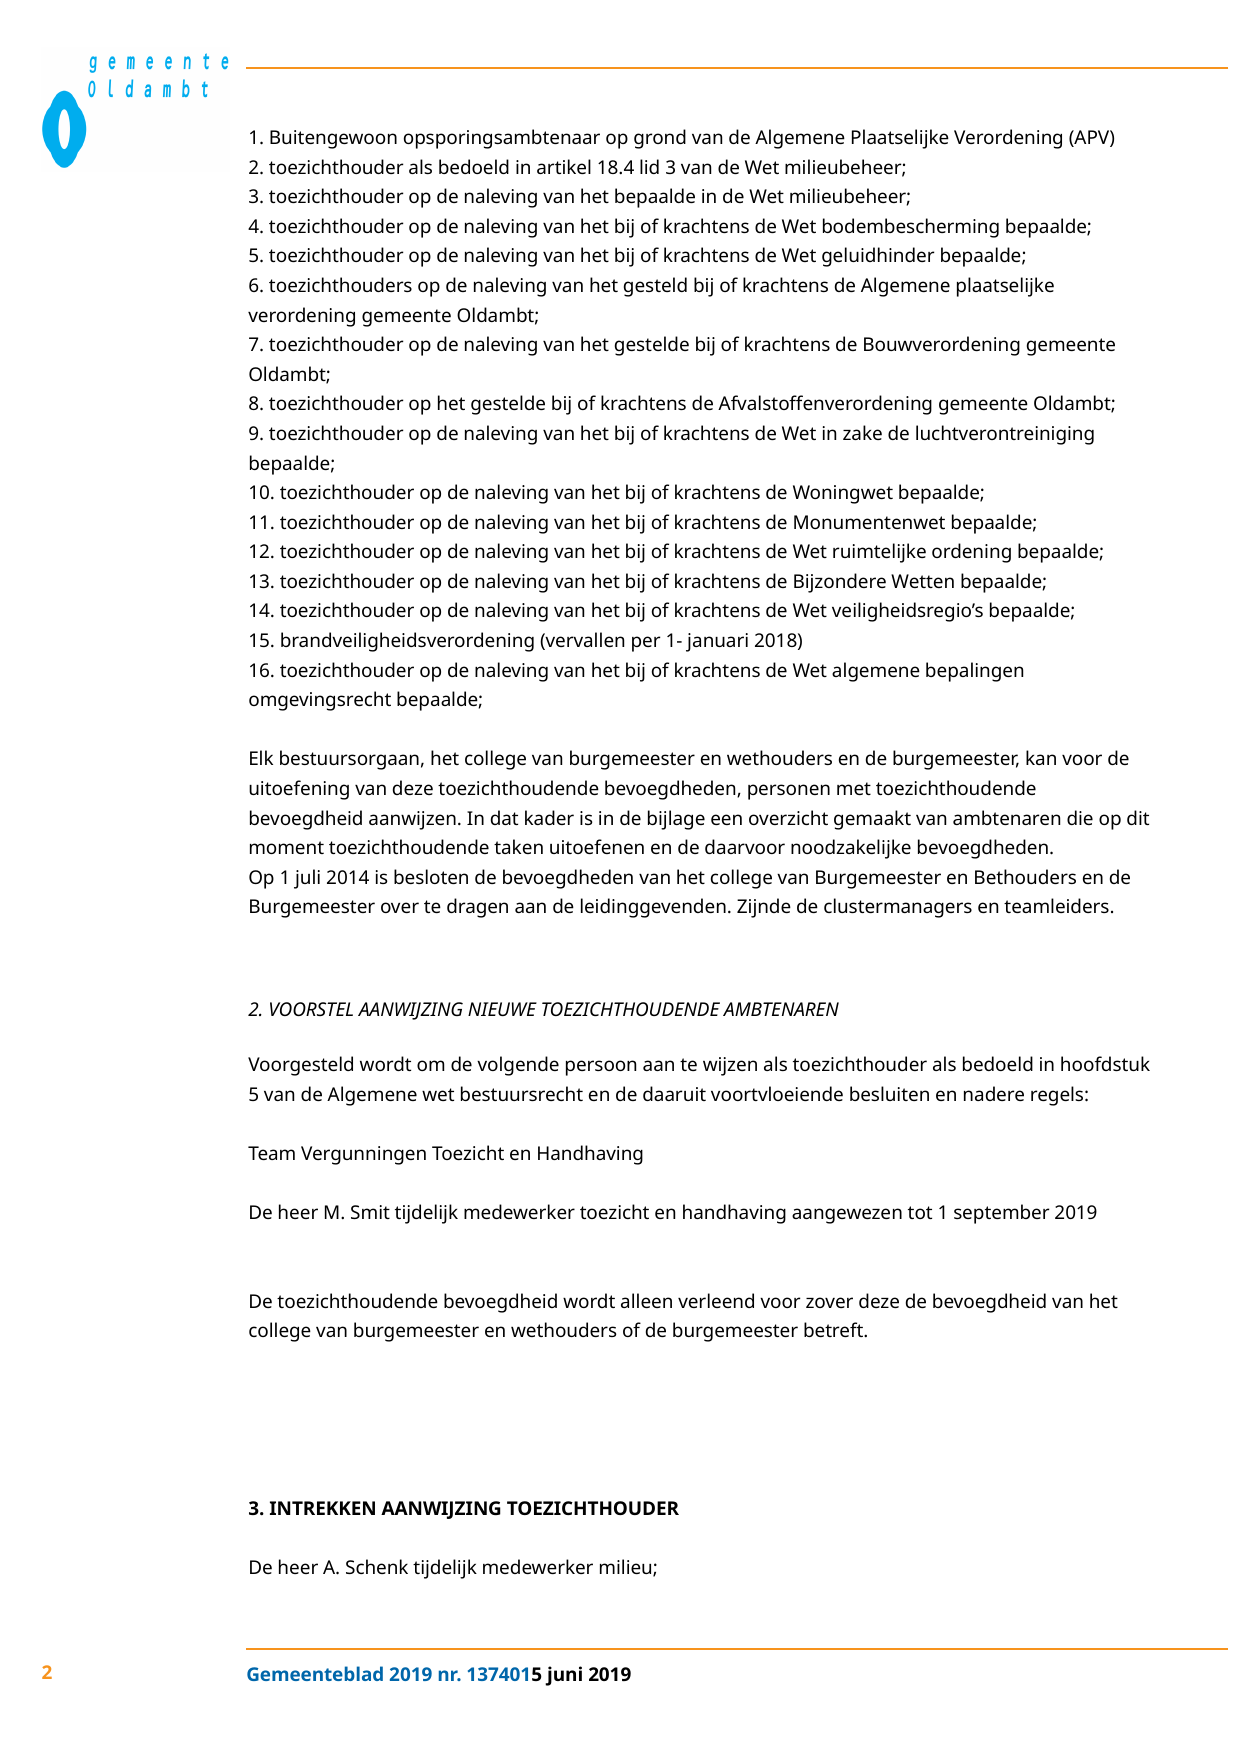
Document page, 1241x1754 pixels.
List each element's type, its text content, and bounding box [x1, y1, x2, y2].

text De heer A. Schenk tijdelijk medewerker milieu; [248, 1554, 1152, 1580]
text 9. toezichthouder op de naleving van het bij of krachtens de Wet in zake de luchtverontreiniging bepaalde; [248, 420, 1152, 476]
text 4. toezichthouder op de naleving van het bij of krachtens de Wet bodembescherming bepaalde; [248, 213, 1152, 239]
text 8. toezichthouder op het gestelde bij of krachtens de Afvalstoffenverordening gemeente Oldambt; [248, 391, 1152, 416]
text Op 1 juli 2014 is besloten de bevoegdheden van het college van Burgemeester en Bethouders en de Burgemeester over te dragen aan de leidinggevenden. Zijnde de clustermanagers en teamleiders. [248, 864, 1152, 919]
text 1. Buitengewoon opsporingsambtenaar op grond van de Algemene Plaatselijke Verordening (APV) [248, 124, 1152, 150]
text 14. toezichthouder op de naleving van het bij of krachtens de Wet veiligheidsregio’s bepaalde; [248, 598, 1152, 623]
text 13. toezichthouder op de naleving van het bij of krachtens de Bijzondere Wetten bepaalde; [248, 568, 1152, 594]
text 5. toezichthouder op de naleving van het bij of krachtens de Wet geluidhinder bepaalde; [248, 243, 1152, 268]
text 10. toezichthouder op de naleving van het bij of krachtens de Woningwet bepaalde; [248, 479, 1152, 505]
picture [41, 47, 231, 172]
text 3. INTREKKEN AANWIJZING TOEZICHTHOUDER [248, 1495, 1152, 1521]
text Elk bestuursorgaan, het college van burgemeester en wethouders en de burgemeester, kan voor de uitoefening van deze toezichthoudende bevoegdheden, personen met toezichthoudende bevoegdheid aanwijzen. In dat kader is in de bijlage een overzicht gemaakt van ambtenaren die op dit moment toezichthoudende taken uitoefenen en de daarvoor noodzakelijke bevoegdheden. [248, 746, 1152, 860]
text 16. toezichthouder op de naleving van het bij of krachtens de Wet algemene bepalingen omgevingsrecht bepaalde; [248, 657, 1152, 712]
text De heer M. Smit tijdelijk medewerker toezicht en handhaving aangewezen tot 1 september 2019 [248, 1199, 1152, 1225]
text 15. brandveiligheidsverordening (vervallen per 1- januari 2018) [248, 627, 1152, 653]
text 12. toezichthouder op de naleving van het bij of krachtens de Wet ruimtelijke ordening bepaalde; [248, 538, 1152, 564]
text Team Vergunningen Toezicht en Handhaving [248, 1140, 1152, 1166]
text De toezichthoudende bevoegdheid wordt alleen verleend voor zover deze de bevoegdheid van het college van burgemeester en wethouders of de burgemeester betreft. [248, 1288, 1152, 1343]
text 2. toezichthouder als bedoeld in artikel 18.4 lid 3 van de Wet milieubeheer; [248, 154, 1152, 180]
text 6. toezichthouders op de naleving van het gesteld bij of krachtens de Algemene plaatselijke verordening gemeente Oldambt; [248, 272, 1152, 328]
text 2. VOORSTEL AANWIJZING NIEUWE TOEZICHTHOUDENDE AMBTENAREN [248, 996, 1152, 1022]
text 7. toezichthouder op de naleving van het gestelde bij of krachtens de Bouwverordening gemeente Oldambt; [248, 331, 1152, 387]
text 3. toezichthouder op de naleving van het bepaalde in de Wet milieubeheer; [248, 183, 1152, 209]
text 11. toezichthouder op de naleving van het bij of krachtens de Monumentenwet bepaalde; [248, 509, 1152, 535]
text Voorgesteld wordt om de volgende persoon aan te wijzen als toezichthouder als bedoeld in hoofdstuk 5 van de Algemene wet bestuursrecht en de daaruit voortvloeiende besluiten en nadere regels: [248, 1051, 1152, 1106]
